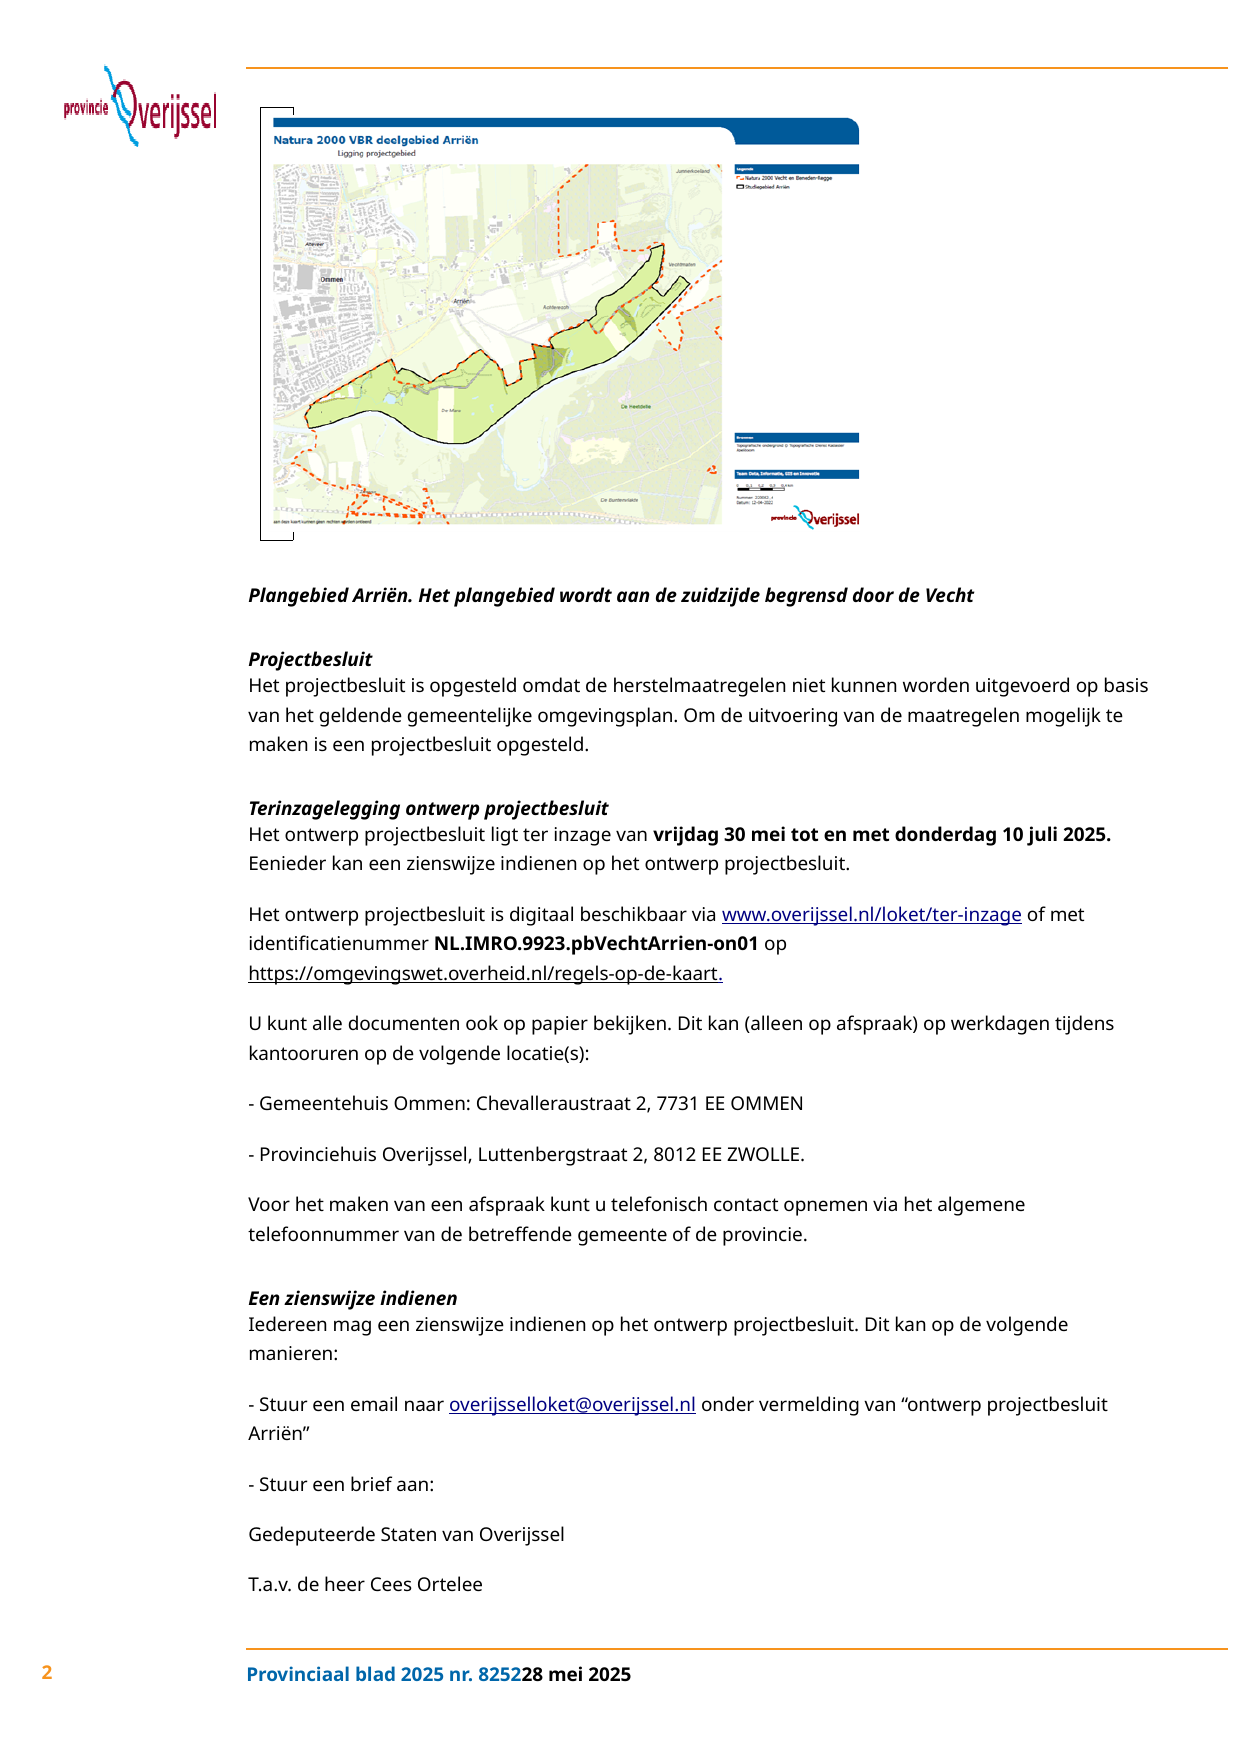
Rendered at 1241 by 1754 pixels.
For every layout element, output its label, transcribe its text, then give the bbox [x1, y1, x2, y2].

text Het projectbesluit is opgesteld omdat de herstelmaatregelen niet kunnen worden uitgevoerd op basis van het geldende gemeentelijke omgevingsplan. Om de uitvoering van de maatregelen mogelijk te maken is een projectbesluit opgesteld. [248, 672, 1152, 757]
text Terinzagelegging ontwerp projectbesluit [248, 795, 1152, 821]
text U kunt alle documenten ook op papier bekijken. Dit kan (alleen op afspraak) op werkdagen tijdens kantooruren op de volgende locatie(s): [248, 1011, 1152, 1066]
picture [41, 47, 231, 172]
text Iedereen mag een zienswijze indienen op het ontwerp projectbesluit. Dit kan op de volgende manieren: [248, 1311, 1152, 1366]
text T.a.v. de heer Cees Ortelee [248, 1572, 1152, 1597]
text - Provinciehuis Overijssel, Luttenbergstraat 2, 8012 EE ZWOLLE. [248, 1141, 1152, 1167]
text Plangebied Arriën. Het plangebied wordt aan de zuidzijde begrensd door de Vecht [248, 582, 1152, 608]
text - Stuur een brief aan: [248, 1471, 1152, 1496]
text Een zienswijze indienen [248, 1285, 1152, 1311]
text Het ontwerp projectbesluit ligt ter inzage van vrijdag 30 mei tot en met donderdag 10 juli 2025. Eenieder kan een zienswijze indienen op het ontwerp projectbesluit. [248, 821, 1152, 876]
picture [268, 115, 860, 532]
text Voor het maken van een afspraak kunt u telefonisch contact opnemen via het algemene telefoonnummer van de betreffende gemeente of de provincie. [248, 1191, 1152, 1247]
text - Stuur een email naar overijsselloket@overijssel.nl onder vermelding van “ontwerp projectbesluit Arriën” [248, 1391, 1152, 1446]
text Projectbesluit [248, 646, 1152, 672]
text - Gemeentehuis Ommen: Chevalleraustraat 2, 7731 EE OMMEN [248, 1091, 1152, 1116]
text Gedeputeerde Staten van Overijssel [248, 1521, 1152, 1547]
text Het ontwerp projectbesluit is digitaal beschikbaar via www.overijssel.nl/loket/ter-inzage of met identificatienummer NL.IMRO.9923.pbVechtArrien-on01 op https://omgevingswet.overheid.nl/regels-op-de-kaart. [248, 901, 1152, 986]
